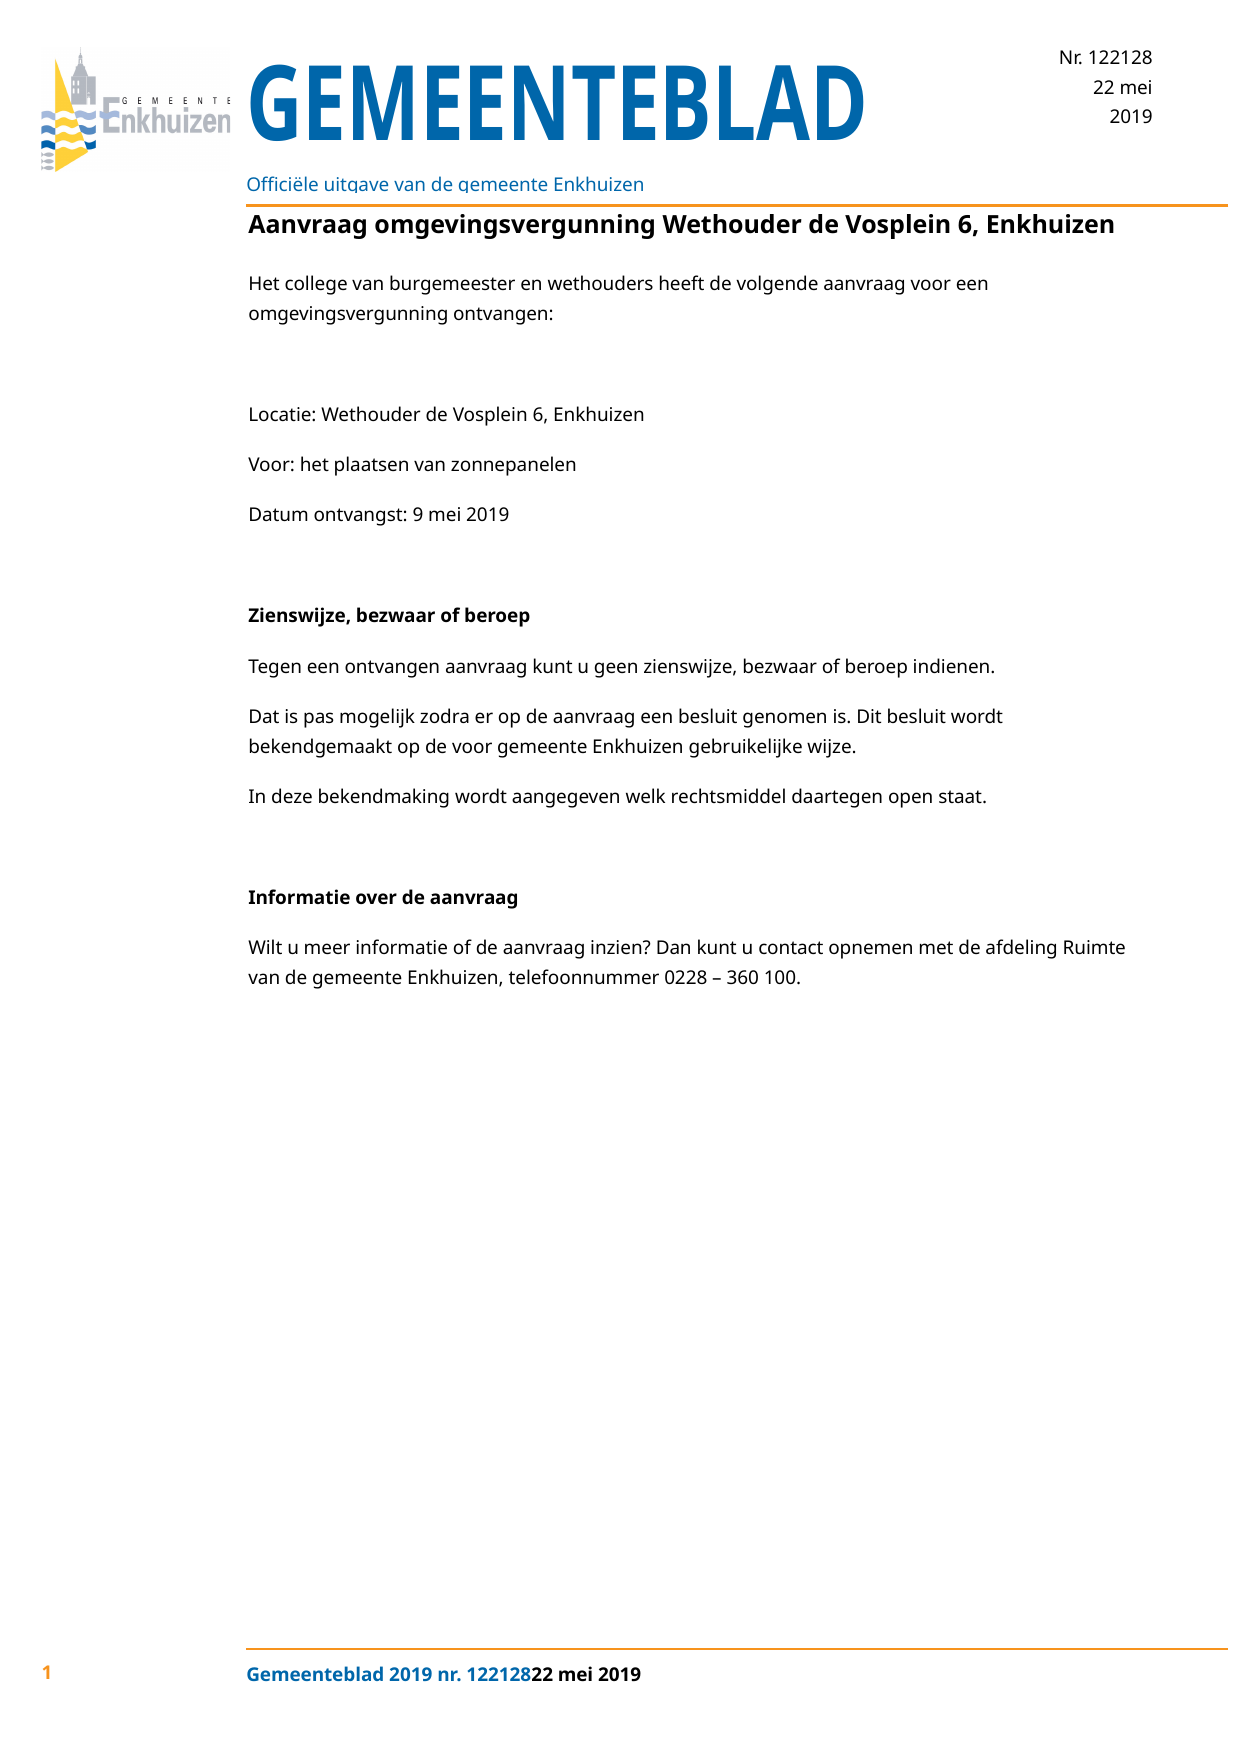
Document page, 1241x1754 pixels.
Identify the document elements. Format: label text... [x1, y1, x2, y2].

text Wilt u meer informatie of de aanvraag inzien? Dan kunt u contact opnemen met de afdeling Ruimte van de gemeente Enkhuizen, telefoonnummer 0228 – 360 100. [248, 934, 1152, 990]
picture [41, 47, 231, 172]
text Het college van burgemeester en wethouders heeft de volgende aanvraag voor een omgevingsvergunning ontvangen: [248, 270, 1152, 326]
text Dat is pas mogelijk zodra er op de aanvraag een besluit genomen is. Dit besluit wordt bekendgemaakt op de voor gemeente Enkhuizen gebruikelijke wijze. [248, 703, 1152, 758]
text Datum ontvangst: 9 mei 2019 [248, 502, 1152, 527]
text Voor: het plaatsen van zonnepanelen [248, 451, 1152, 477]
text Tegen een ontvangen aanvraag kunt u geen zienswijze, bezwaar of beroep indienen. [248, 653, 1152, 678]
text Aanvraag omgevingsvergunning Wethouder de Vosplein 6, Enkhuizen [248, 207, 1152, 241]
text Zienswijze, bezwaar of beroep [248, 602, 1152, 628]
text Locatie: Wethouder de Vosplein 6, Enkhuizen [248, 401, 1152, 426]
text In deze bekendmaking wordt aangegeven welk rechtsmiddel daartegen open staat. [248, 783, 1152, 809]
text Informatie over de aanvraag [248, 884, 1152, 910]
